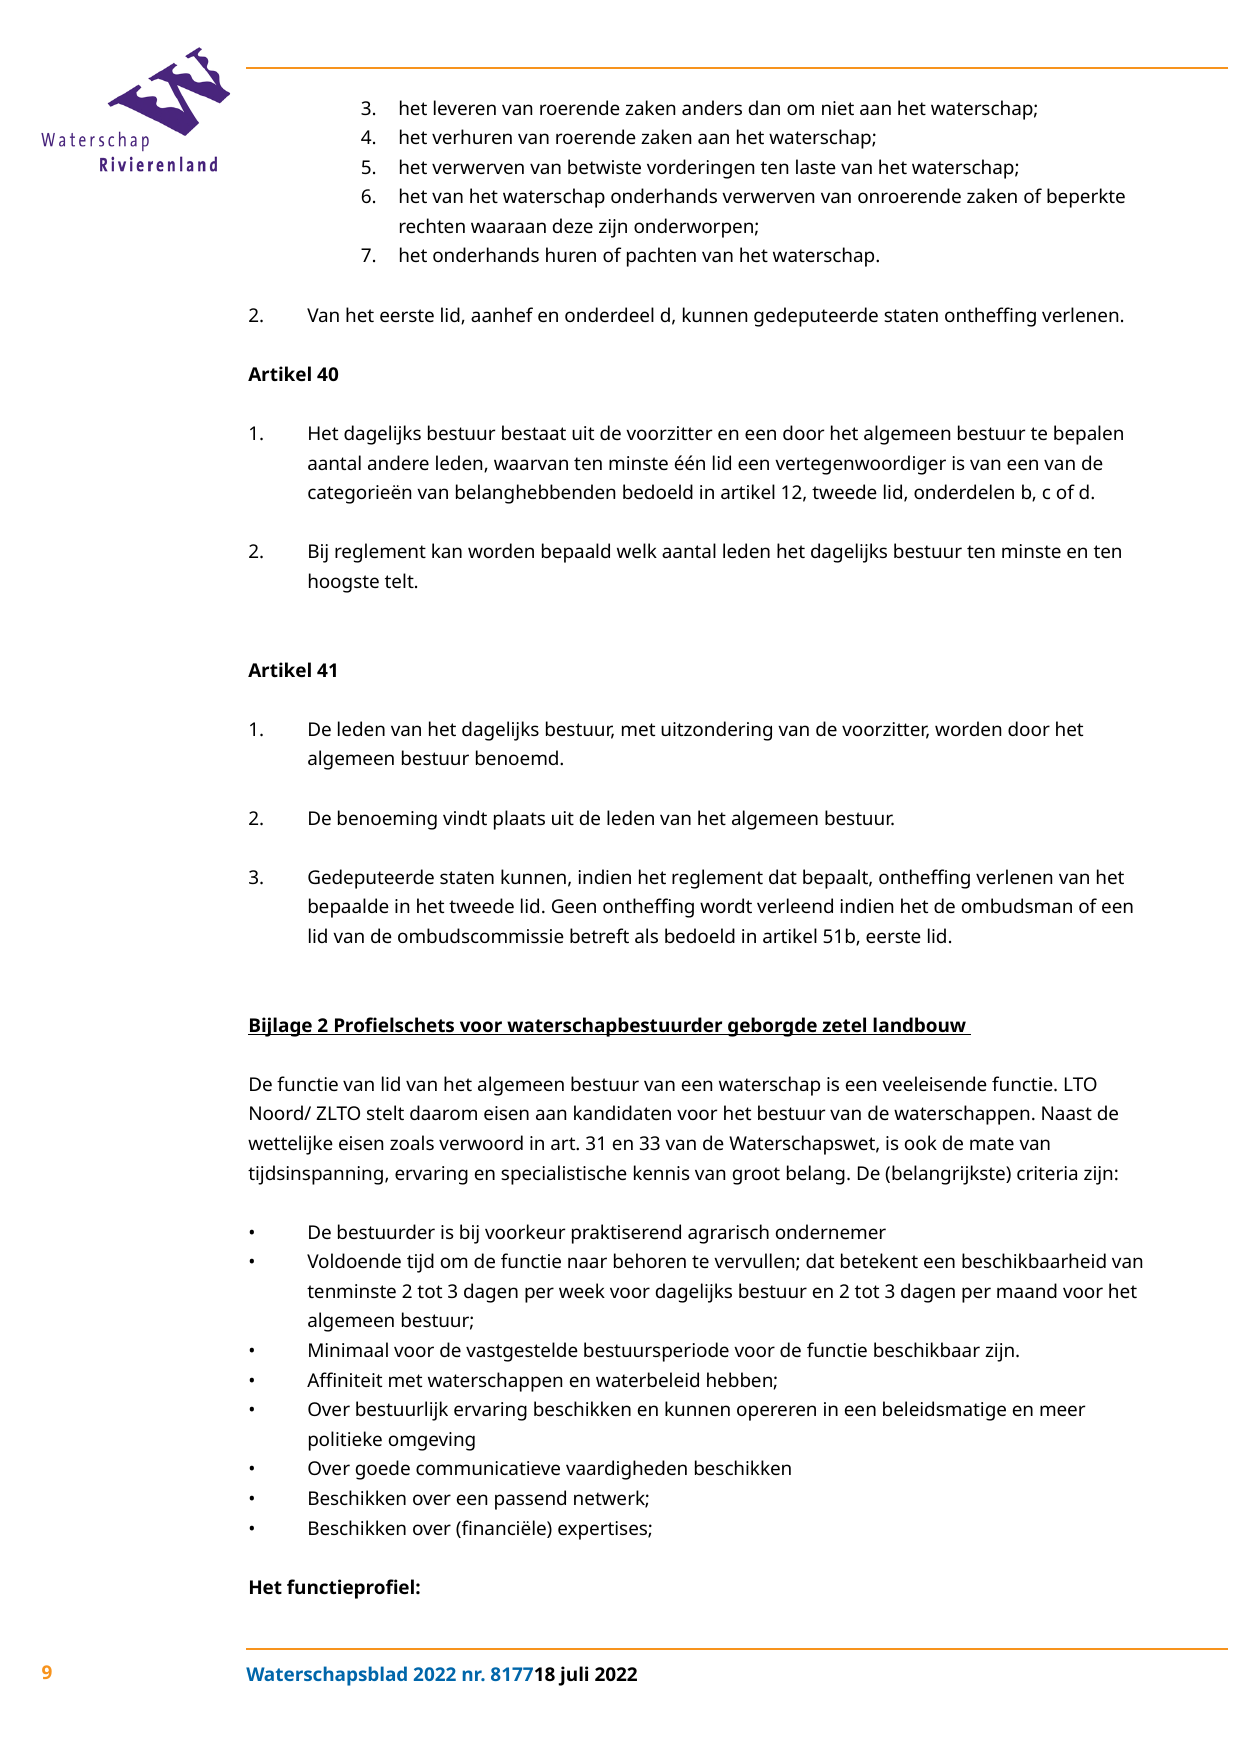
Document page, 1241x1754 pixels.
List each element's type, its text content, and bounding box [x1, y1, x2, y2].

text Artikel 41 [248, 657, 1152, 683]
list Gedeputeerde staten kunnen, indien het reglement dat bepaalt, ontheffing verlenen van het bepaalde in het tweede lid. Geen ontheffing wordt verleend indien het de ombudsman of een lid van de ombudscommissie betreft als bedoeld in artikel 51b, eerste lid. [248, 864, 1152, 949]
list Over goede communicatieve vaardigheden beschikken [248, 1456, 1152, 1481]
list Affiniteit met waterschappen en waterbeleid hebben; [248, 1367, 1152, 1393]
list De benoeming vindt plaats uit de leden van het algemeen bestuur. [248, 805, 1152, 831]
text De functie van lid van het algemeen bestuur van een waterschap is een veeleisende functie. LTO Noord/ ZLTO stelt daarom eisen aan kandidaten voor het bestuur van de waterschappen. Naast de wettelijke eisen zoals verwoord in art. 31 en 33 van de Waterschapswet, is ook de mate van tijdsinspanning, ervaring en specialistische kennis van groot belang. De (belangrijkste) criteria zijn: [248, 1071, 1152, 1186]
list het onderhands huren of pachten van het waterschap. [361, 243, 1152, 268]
list Beschikken over een passend netwerk; [248, 1485, 1152, 1511]
list Het dagelijks bestuur bestaat uit de voorzitter en een door het algemeen bestuur te bepalen aantal andere leden, waarvan ten minste één lid een vertegenwoordiger is van een van de categorieën van belanghebbenden bedoeld in artikel 12, tweede lid, onderdelen b, c of d. [248, 420, 1152, 505]
list het verwerven van betwiste vorderingen ten laste van het waterschap; [361, 154, 1152, 180]
list Beschikken over (financiële) expertises; [248, 1515, 1152, 1541]
list het van het waterschap onderhands verwerven van onroerende zaken of beperkte rechten waaraan deze zijn onderworpen; [361, 183, 1152, 239]
list het leveren van roerende zaken anders dan om niet aan het waterschap; [361, 95, 1152, 121]
list Over bestuurlijk ervaring beschikken en kunnen opereren in een beleidsmatige en meer politieke omgeving [248, 1396, 1152, 1452]
text Het functieprofiel: [248, 1574, 1152, 1600]
list Minimaal voor de vastgestelde bestuursperiode voor de functie beschikbaar zijn. [248, 1337, 1152, 1363]
list De bestuurder is bij voorkeur praktiserend agrarisch ondernemer [248, 1219, 1152, 1245]
list Van het eerste lid, aanhef en onderdeel d, kunnen gedeputeerde staten ontheffing verlenen. [248, 302, 1152, 328]
list het verhuren van roerende zaken aan het waterschap; [361, 124, 1152, 150]
list Bij reglement kan worden bepaald welk aantal leden het dagelijks bestuur ten minste en ten hoogste telt. [248, 538, 1152, 594]
list De leden van het dagelijks bestuur, met uitzondering van de voorzitter, worden door het algemeen bestuur benoemd. [248, 716, 1152, 771]
text Artikel 40 [248, 361, 1152, 387]
text Bijlage 2 Profielschets voor waterschapbestuurder geborgde zetel landbouw [248, 1012, 1152, 1038]
picture [41, 47, 231, 172]
list Voldoende tijd om de functie naar behoren te vervullen; dat betekent een beschikbaarheid van tenminste 2 tot 3 dagen per week voor dagelijks bestuur en 2 tot 3 dagen per maand voor het algemeen bestuur; [248, 1248, 1152, 1333]
